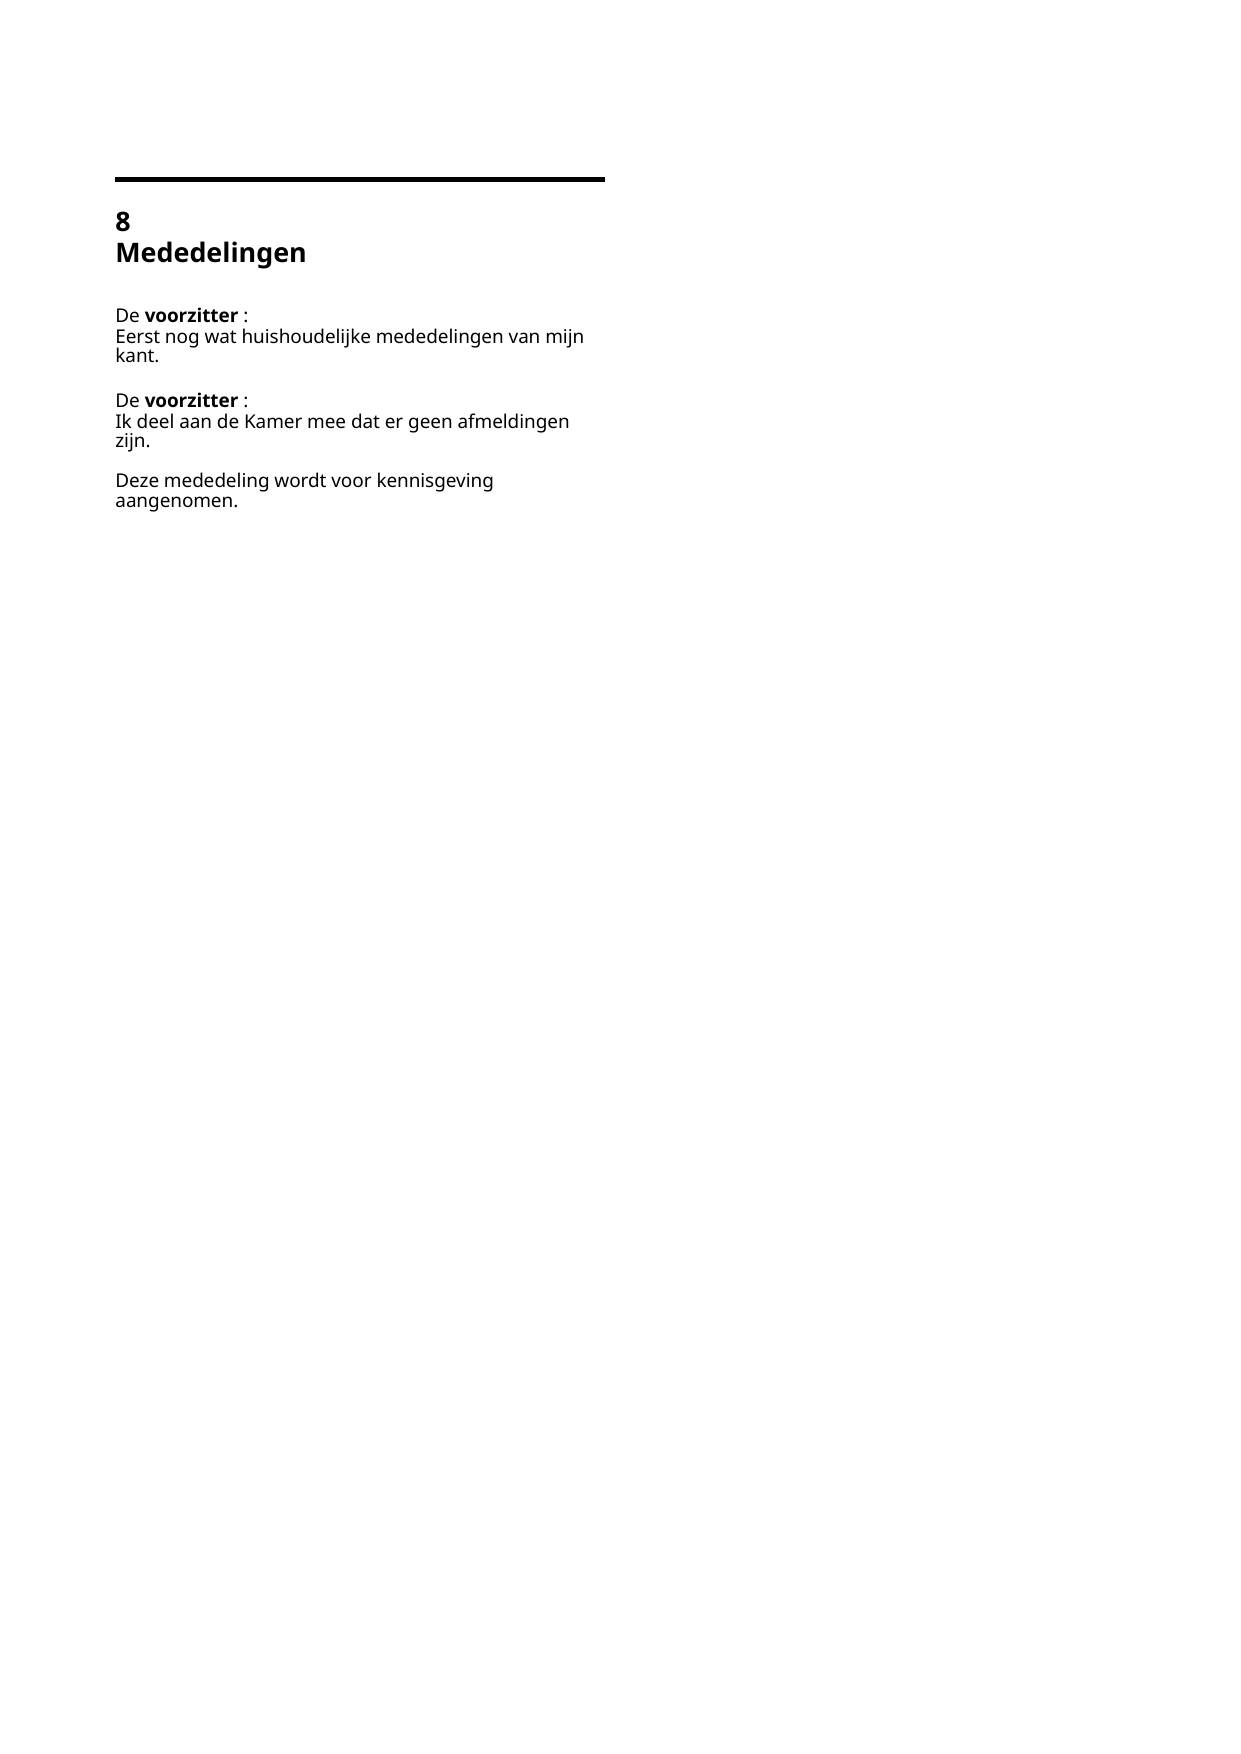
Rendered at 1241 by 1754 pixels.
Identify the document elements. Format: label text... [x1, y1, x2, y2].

text De voorzitter : [115, 302, 605, 328]
text 8 [115, 203, 605, 239]
text Eerst nog wat huishoudelijke mededelingen van mijn kant. [115, 328, 605, 367]
text Mededelingen [115, 239, 605, 283]
text Deze mededeling wordt voor kennisgeving aangenomen. [115, 472, 605, 511]
text De voorzitter : [115, 387, 605, 413]
text Ik deel aan de Kamer mee dat er geen afmeldingen zijn. [115, 413, 605, 452]
